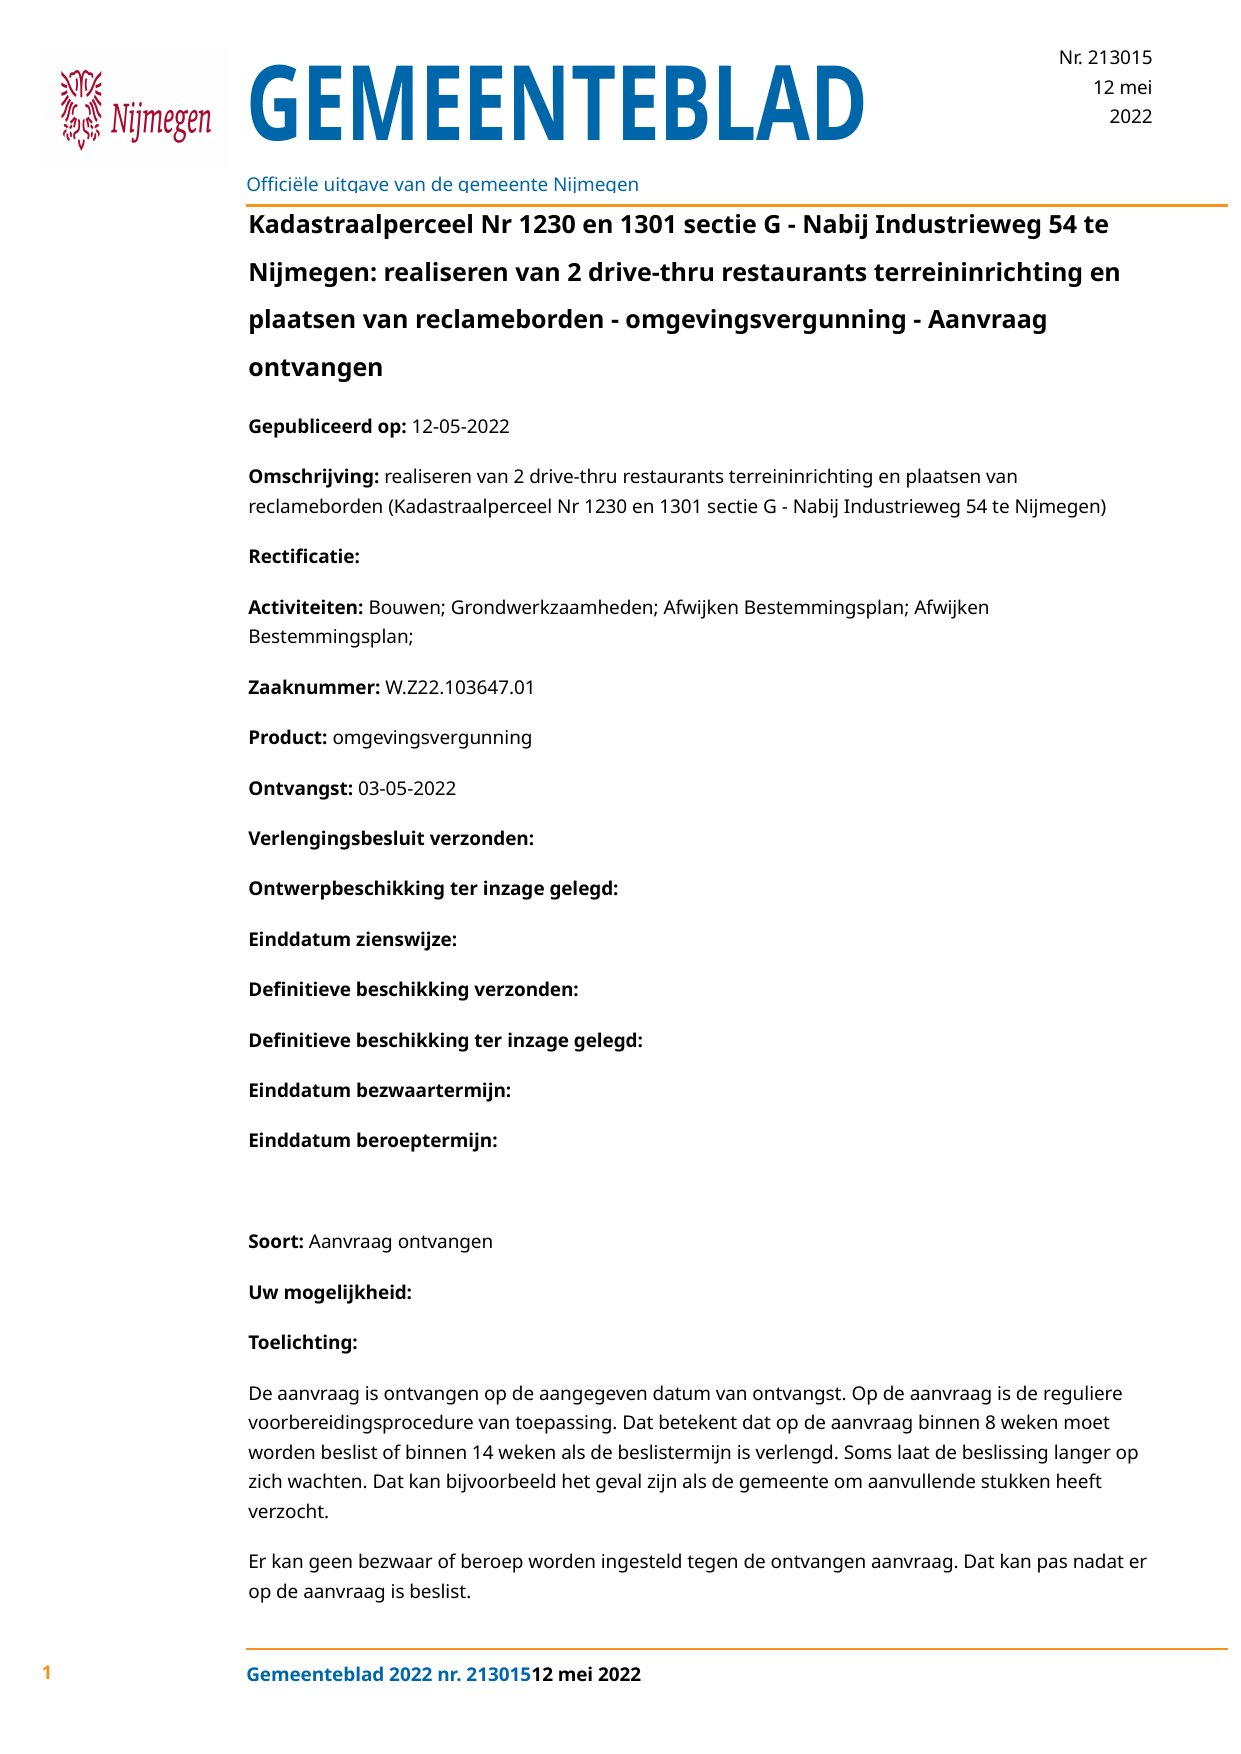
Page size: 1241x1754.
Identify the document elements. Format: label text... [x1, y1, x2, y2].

text Einddatum beroeptermijn: [248, 1128, 1152, 1153]
text Soort: Aanvraag ontvangen [248, 1228, 1152, 1254]
text Kadastraalperceel Nr 1230 en 1301 sectie G - Nabij Industrieweg 54 te Nijmegen: realiseren van 2 drive-thru restaurants terreininrichting en plaatsen van reclameborden - omgevingsvergunning - Aanvraag ontvangen [248, 207, 1152, 384]
text Gepubliceerd op: 12-05-2022 [248, 413, 1152, 439]
text Definitieve beschikking verzonden: [248, 976, 1152, 1002]
text Einddatum zienswijze: [248, 926, 1152, 952]
text Activiteiten: Bouwen; Grondwerkzaamheden; Afwijken Bestemmingsplan; Afwijken Bestemmingsplan; [248, 594, 1152, 649]
text Zaaknummer: W.Z22.103647.01 [248, 674, 1152, 700]
text Rectificatie: [248, 543, 1152, 569]
text Ontwerpbeschikking ter inzage gelegd: [248, 876, 1152, 901]
text Einddatum bezwaartermijn: [248, 1077, 1152, 1103]
text Er kan geen bezwaar of beroep worden ingesteld tegen de ontvangen aanvraag. Dat kan pas nadat er op de aanvraag is beslist. [248, 1548, 1152, 1604]
text Ontvangst: 03-05-2022 [248, 775, 1152, 801]
text Product: omgevingsvergunning [248, 724, 1152, 750]
text Definitieve beschikking ter inzage gelegd: [248, 1027, 1152, 1053]
picture [41, 47, 231, 172]
text Verlengingsbesluit verzonden: [248, 825, 1152, 851]
text De aanvraag is ontvangen op de aangegeven datum van ontvangst. Op de aanvraag is de reguliere voorbereidingsprocedure van toepassing. Dat betekent dat op de aanvraag binnen 8 weken moet worden beslist of binnen 14 weken als de beslistermijn is verlengd. Soms laat de beslissing langer op zich wachten. Dat kan bijvoorbeeld het geval zijn als de gemeente om aanvullende stukken heeft verzocht. [248, 1380, 1152, 1524]
text Omschrijving: realiseren van 2 drive-thru restaurants terreininrichting en plaatsen van reclameborden (Kadastraalperceel Nr 1230 en 1301 sectie G - Nabij Industrieweg 54 te Nijmegen) [248, 463, 1152, 519]
text Uw mogelijkheid: [248, 1279, 1152, 1305]
text Toelichting: [248, 1329, 1152, 1355]
